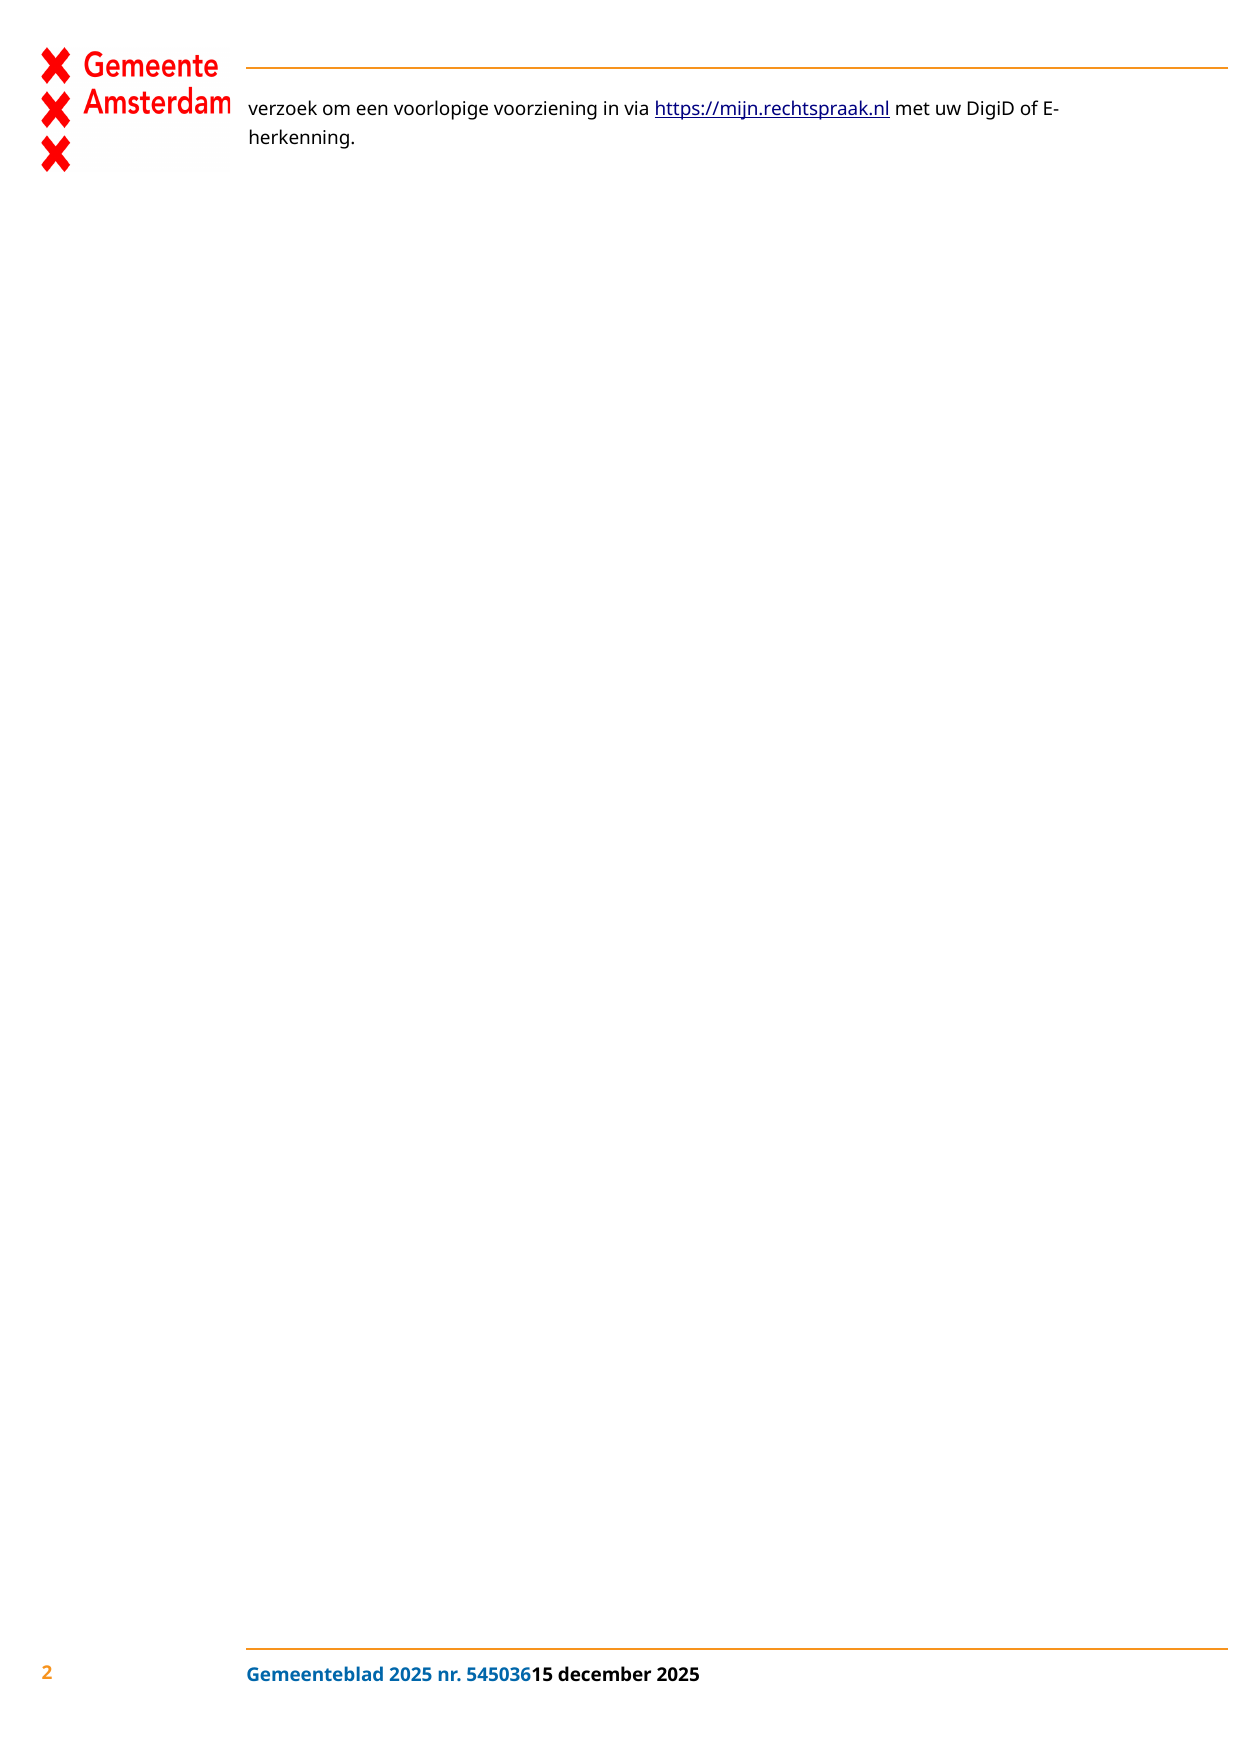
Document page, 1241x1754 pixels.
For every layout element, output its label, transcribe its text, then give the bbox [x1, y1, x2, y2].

text verzoek om een voorlopige voorziening in via https://mijn.rechtspraak.nl met uw DigiD of E-herkenning. [248, 95, 1152, 150]
picture [41, 47, 231, 172]
